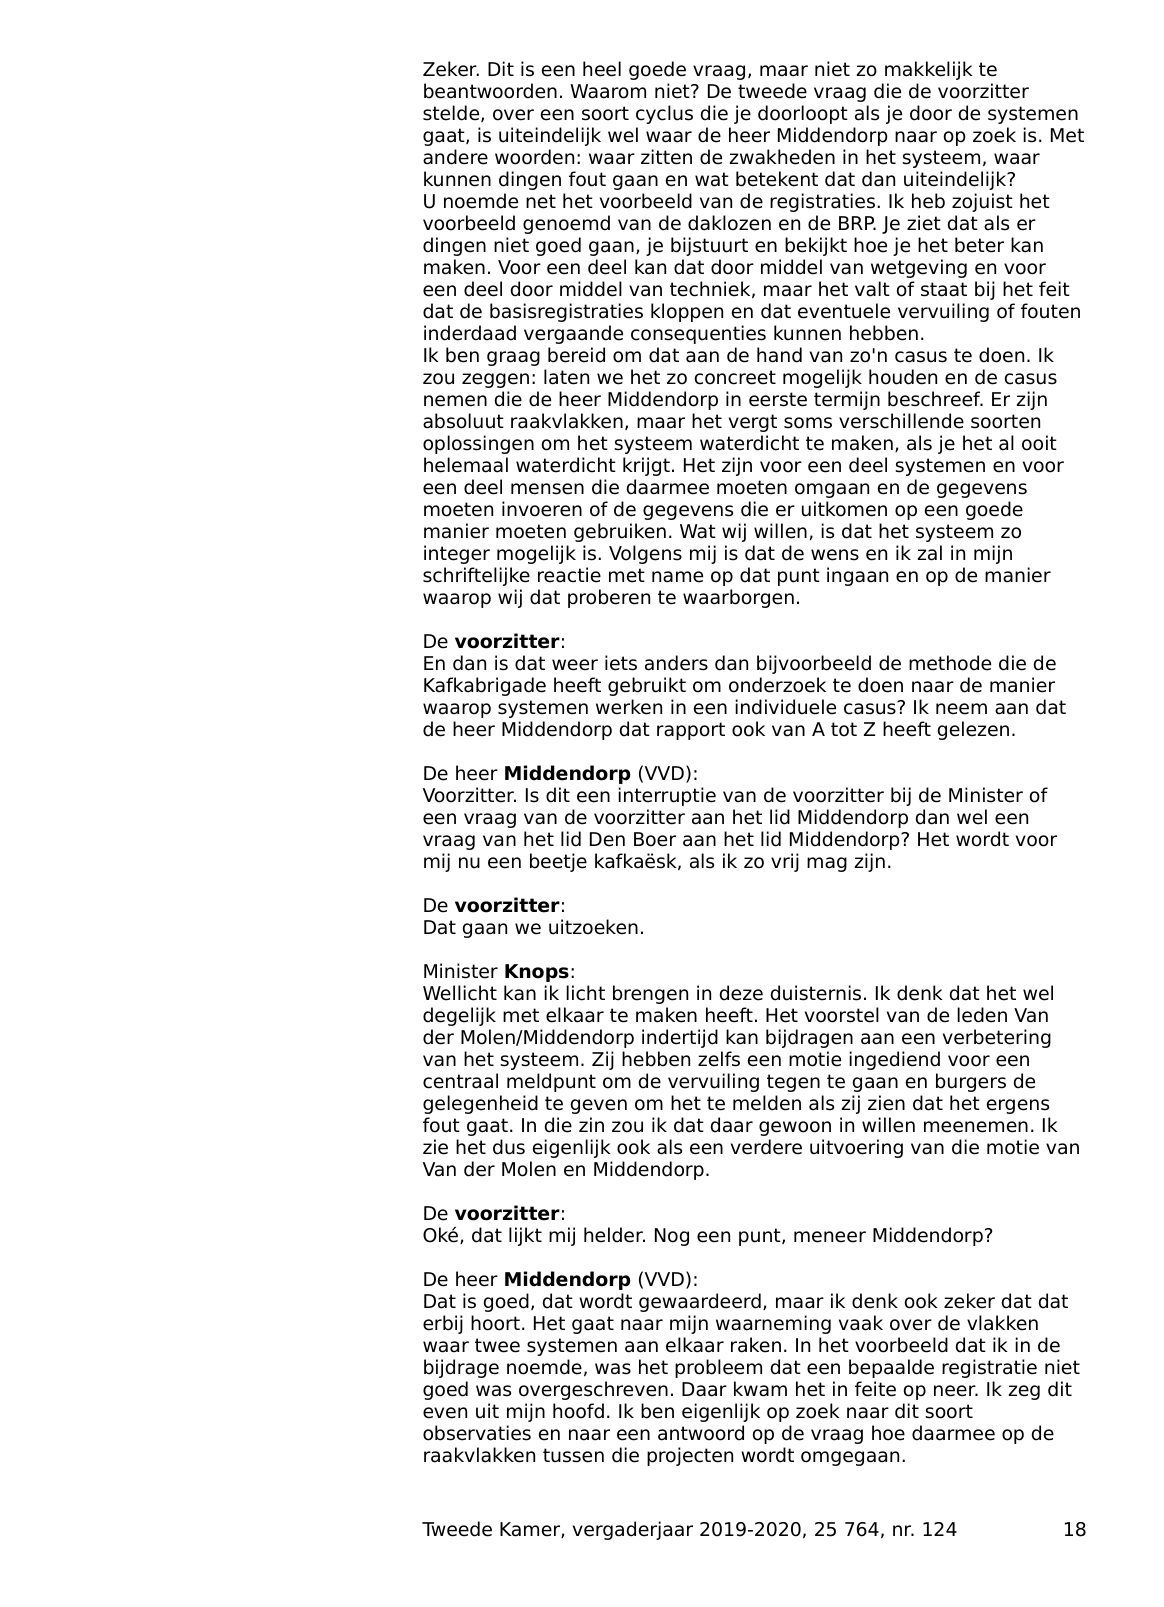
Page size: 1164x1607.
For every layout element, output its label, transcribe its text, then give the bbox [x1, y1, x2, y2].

text Voorzitter. Is dit een interruptie van de voorzitter bij de Minister of een vraag van de voorzitter aan het lid Middendorp dan wel een vraag van het lid Den Boer aan het lid Middendorp? Het wordt voor mij nu een beetje kafkaësk, als ik zo vrij mag zijn. [422, 785, 1087, 873]
text De heer Middendorp (VVD): [422, 1269, 1087, 1291]
text Dat gaan we uitzoeken. [422, 917, 1087, 939]
text De voorzitter: [422, 895, 1087, 917]
text Zeker. Dit is een heel goede vraag, maar niet zo makkelijk te beantwoorden. Waarom niet? De tweede vraag die de voorzitter stelde, over een soort cyclus die je doorloopt als je door de systemen gaat, is uiteindelijk wel waar de heer Middendorp naar op zoek is. Met andere woorden: waar zitten de zwakheden in het systeem, waar kunnen dingen fout gaan en wat betekent dat dan uiteindelijk? [422, 59, 1087, 191]
text U noemde net het voorbeeld van de registraties. Ik heb zojuist het voorbeeld genoemd van de daklozen en de BRP. Je ziet dat als er dingen niet goed gaan, je bijstuurt en bekijkt hoe je het beter kan maken. Voor een deel kan dat door middel van wetgeving en voor een deel door middel van techniek, maar het valt of staat bij het feit dat de basisregistraties kloppen en dat eventuele vervuiling of fouten inderdaad vergaande consequenties kunnen hebben. [422, 191, 1087, 345]
text De voorzitter: [422, 1203, 1087, 1225]
text Ik ben graag bereid om dat aan de hand van zo'n casus te doen. Ik zou zeggen: laten we het zo concreet mogelijk houden en de casus nemen die de heer Middendorp in eerste termijn beschreef. Er zijn absoluut raakvlakken, maar het vergt soms verschillende soorten oplossingen om het systeem waterdicht te maken, als je het al ooit helemaal waterdicht krijgt. Het zijn voor een deel systemen en voor een deel mensen die daarmee moeten omgaan en de gegevens moeten invoeren of de gegevens die er uitkomen op een goede manier moeten gebruiken. Wat wij willen, is dat het systeem zo integer mogelijk is. Volgens mij is dat de wens en ik zal in mijn schriftelijke reactie met name op dat punt ingaan en op de manier waarop wij dat proberen te waarborgen. [422, 345, 1087, 608]
text De voorzitter: [422, 631, 1087, 653]
text Wellicht kan ik licht brengen in deze duisternis. Ik denk dat het wel degelijk met elkaar te maken heeft. Het voorstel van de leden Van der Molen/Middendorp indertijd kan bijdragen aan een verbetering van het systeem. Zij hebben zelfs een motie ingediend voor een centraal meldpunt om de vervuiling tegen te gaan en burgers de gelegenheid te geven om het te melden als zij zien dat het ergens fout gaat. In die zin zou ik dat daar gewoon in willen meenemen. Ik zie het dus eigenlijk ook als een verdere uitvoering van die motie van Van der Molen en Middendorp. [422, 983, 1087, 1181]
text De heer Middendorp (VVD): [422, 763, 1087, 785]
text Oké, dat lijkt mij helder. Nog een punt, meneer Middendorp? [422, 1225, 1087, 1247]
text En dan is dat weer iets anders dan bijvoorbeeld de methode die de Kafkabrigade heeft gebruikt om onderzoek te doen naar de manier waarop systemen werken in een individuele casus? Ik neem aan dat de heer Middendorp dat rapport ook van A tot Z heeft gelezen. [422, 653, 1087, 741]
text Minister Knops: [422, 961, 1087, 983]
text Dat is goed, dat wordt gewaardeerd, maar ik denk ook zeker dat dat erbij hoort. Het gaat naar mijn waarneming vaak over de vlakken waar twee systemen aan elkaar raken. In het voorbeeld dat ik in de bijdrage noemde, was het probleem dat een bepaalde registratie niet goed was overgeschreven. Daar kwam het in feite op neer. Ik zeg dit even uit mijn hoofd. Ik ben eigenlijk op zoek naar dit soort observaties en naar een antwoord op de vraag hoe daarmee op de raakvlakken tussen die projecten wordt omgegaan. [422, 1291, 1087, 1467]
